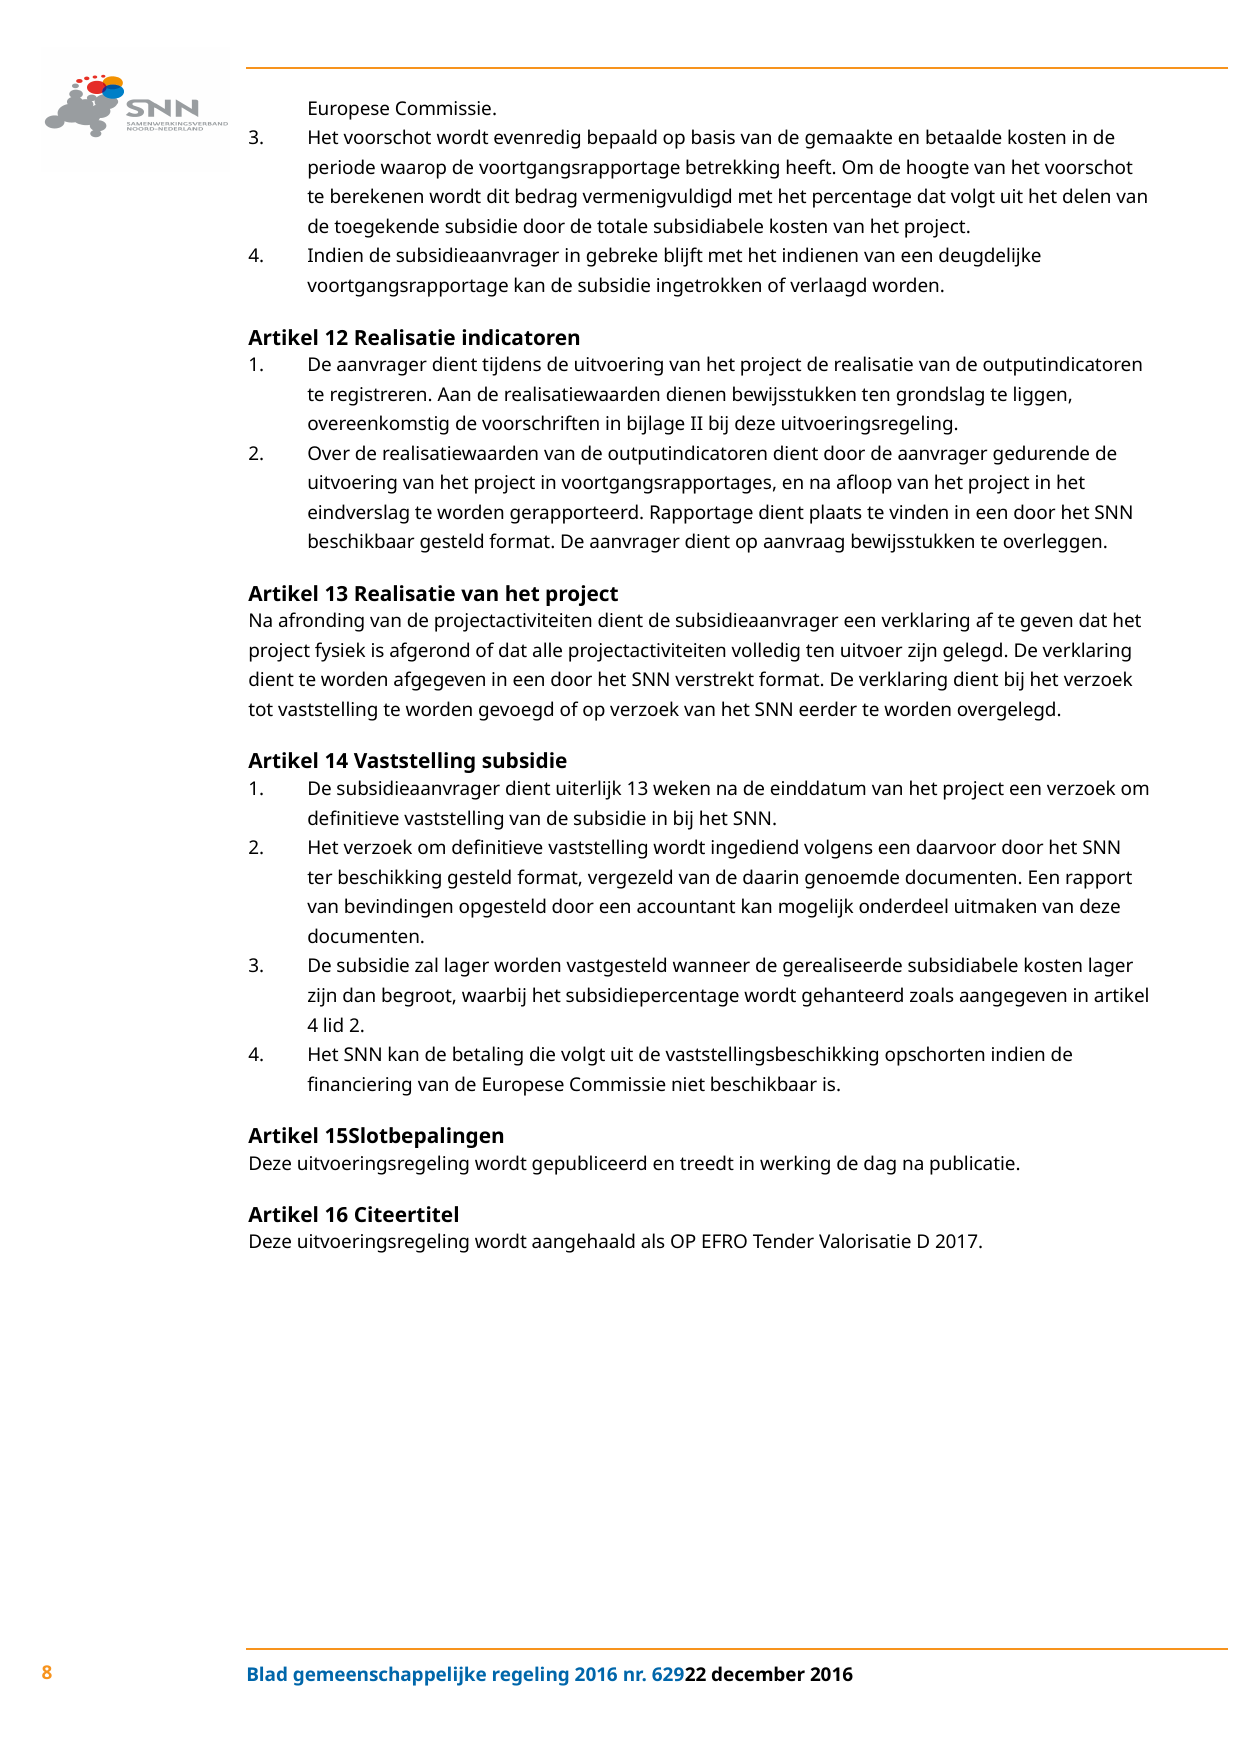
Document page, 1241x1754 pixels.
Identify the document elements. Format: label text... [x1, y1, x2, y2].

list Over de realisatiewaarden van de outputindicatoren dient door de aanvrager gedurende de uitvoering van het project in voortgangsrapportages, en na afloop van het project in het eindverslag te worden gerapporteerd. Rapportage dient plaats te vinden in een door het SNN beschikbaar gesteld format. De aanvrager dient op aanvraag bewijsstukken te overleggen. [248, 440, 1152, 554]
text Artikel 15Slotbepalingen [248, 1121, 1152, 1150]
text Artikel 13 Realisatie van het project [248, 579, 1152, 607]
list De subsidie zal lager worden vastgesteld wanneer de gerealiseerde subsidiabele kosten lager zijn dan begroot, waarbij het subsidiepercentage wordt gehanteerd zoals aangegeven in artikel 4 lid 2. [248, 953, 1152, 1037]
text Artikel 14 Vaststelling subsidie [248, 747, 1152, 775]
list Het verzoek om definitieve vaststelling wordt ingediend volgens een daarvoor door het SNN ter beschikking gesteld format, vergezeld van de daarin genoemde documenten. Een rapport van bevindingen opgesteld door een accountant kan mogelijk onderdeel uitmaken van deze documenten. [248, 834, 1152, 949]
list De subsidieaanvrager dient uiterlijk 13 weken na de einddatum van het project een verzoek om definitieve vaststelling van de subsidie in bij het SNN. [248, 775, 1152, 830]
list De aanvrager dient tijdens de uitvoering van het project de realisatie van de outputindicatoren te registreren. Aan de realisatiewaarden dienen bewijsstukken ten grondslag te liggen, overeenkomstig de voorschriften in bijlage II bij deze uitvoeringsregeling. [248, 351, 1152, 436]
text Na afronding van de projectactiviteiten dient de subsidieaanvrager een verklaring af te geven dat het project fysiek is afgerond of dat alle projectactiviteiten volledig ten uitvoer zijn gelegd. De verklaring dient te worden afgegeven in een door het SNN verstrekt format. De verklaring dient bij het verzoek tot vaststelling te worden gevoegd of op verzoek van het SNN eerder te worden overgelegd. [248, 607, 1152, 722]
list Het voorschot wordt evenredig bepaald op basis van de gemaakte en betaalde kosten in de periode waarop de voortgangsrapportage betrekking heeft. Om de hoogte van het voorschot te berekenen wordt dit bedrag vermenigvuldigd met het percentage dat volgt uit het delen van de toegekende subsidie door de totale subsidiabele kosten van het project. [248, 124, 1152, 239]
text Artikel 12 Realisatie indicatoren [248, 323, 1152, 351]
text Artikel 16 Citeertitel [248, 1200, 1152, 1229]
list Indien de subsidieaanvrager in gebreke blijft met het indienen van een deugdelijke voortgangsrapportage kan de subsidie ingetrokken of verlaagd worden. [248, 243, 1152, 298]
list Het SNN kan de betaling die volgt uit de vaststellingsbeschikking opschorten indien de financiering van de Europese Commissie niet beschikbaar is. [248, 1041, 1152, 1097]
text Deze uitvoeringsregeling wordt gepubliceerd en treedt in werking de dag na publicatie. [248, 1150, 1152, 1176]
text Deze uitvoeringsregeling wordt aangehaald als OP EFRO Tender Valorisatie D 2017. [248, 1229, 1152, 1254]
picture [41, 47, 231, 172]
list Europese Commissie. [248, 95, 1152, 121]
